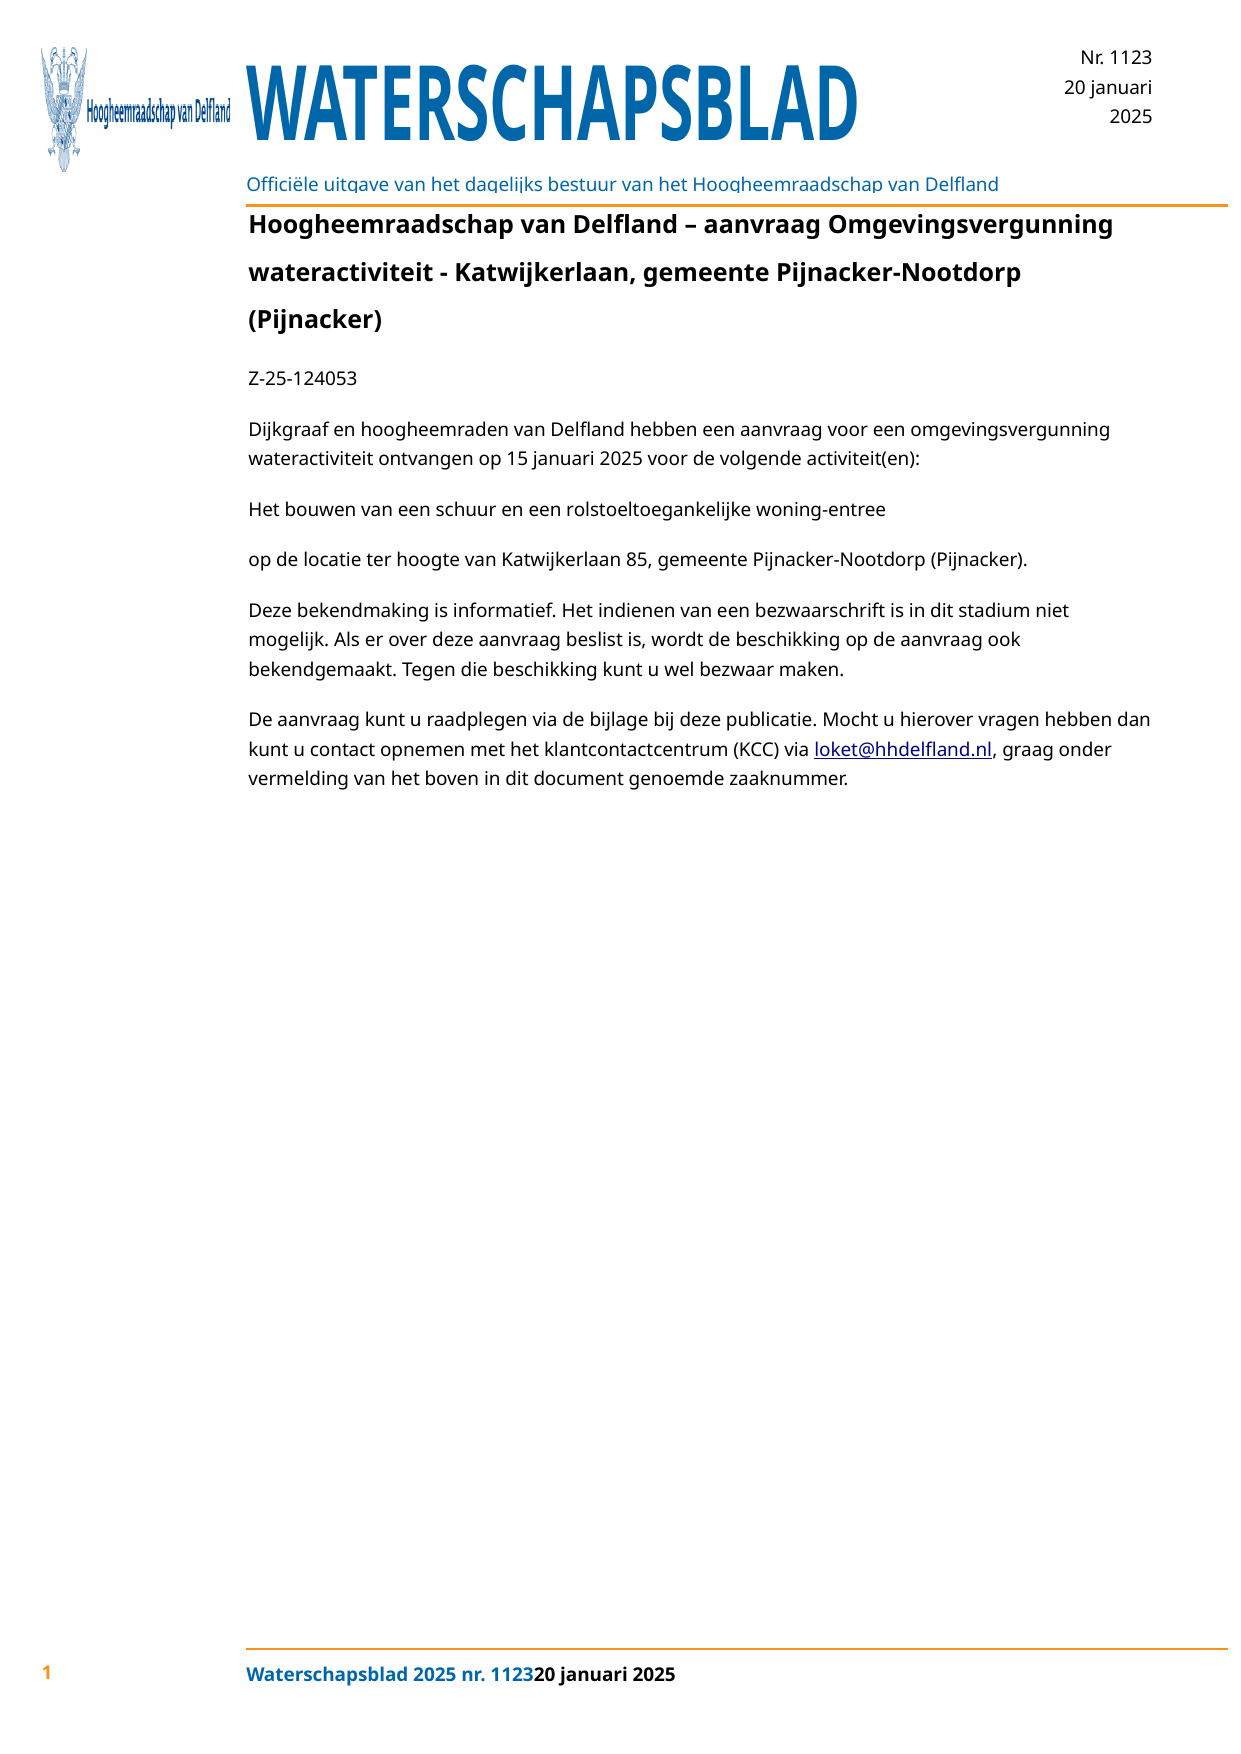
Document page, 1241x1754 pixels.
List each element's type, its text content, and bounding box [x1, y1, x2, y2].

text De aanvraag kunt u raadplegen via de bijlage bij deze publicatie. Mocht u hierover vragen hebben dan kunt u contact opnemen met het klantcontactcentrum (KCC) via loket@hhdelfland.nl, graag onder vermelding van het boven in dit document genoemde zaaknummer. [248, 706, 1152, 791]
text Dijkgraaf en hoogheemraden van Delfland hebben een aanvraag voor een omgevingsvergunning wateractiviteit ontvangen op 15 januari 2025 voor de volgende activiteit(en): [248, 416, 1152, 471]
text Deze bekendmaking is informatief. Het indienen van een bezwaarschrift is in dit stadium niet mogelijk. Als er over deze aanvraag beslist is, wordt de beschikking op de aanvraag ook bekendgemaakt. Tegen die beschikking kunt u wel bezwaar maken. [248, 597, 1152, 682]
text op de locatie ter hoogte van Katwijkerlaan 85, gemeente Pijnacker-Nootdorp (Pijnacker). [248, 546, 1152, 572]
text Hoogheemraadschap van Delfland – aanvraag Omgevingsvergunning wateractiviteit - Katwijkerlaan, gemeente Pijnacker-Nootdorp (Pijnacker) [248, 207, 1152, 336]
picture [41, 47, 231, 172]
text Het bouwen van een schuur en een rolstoeltoegankelijke woning-entree [248, 496, 1152, 522]
text Z-25-124053 [248, 366, 1152, 391]
